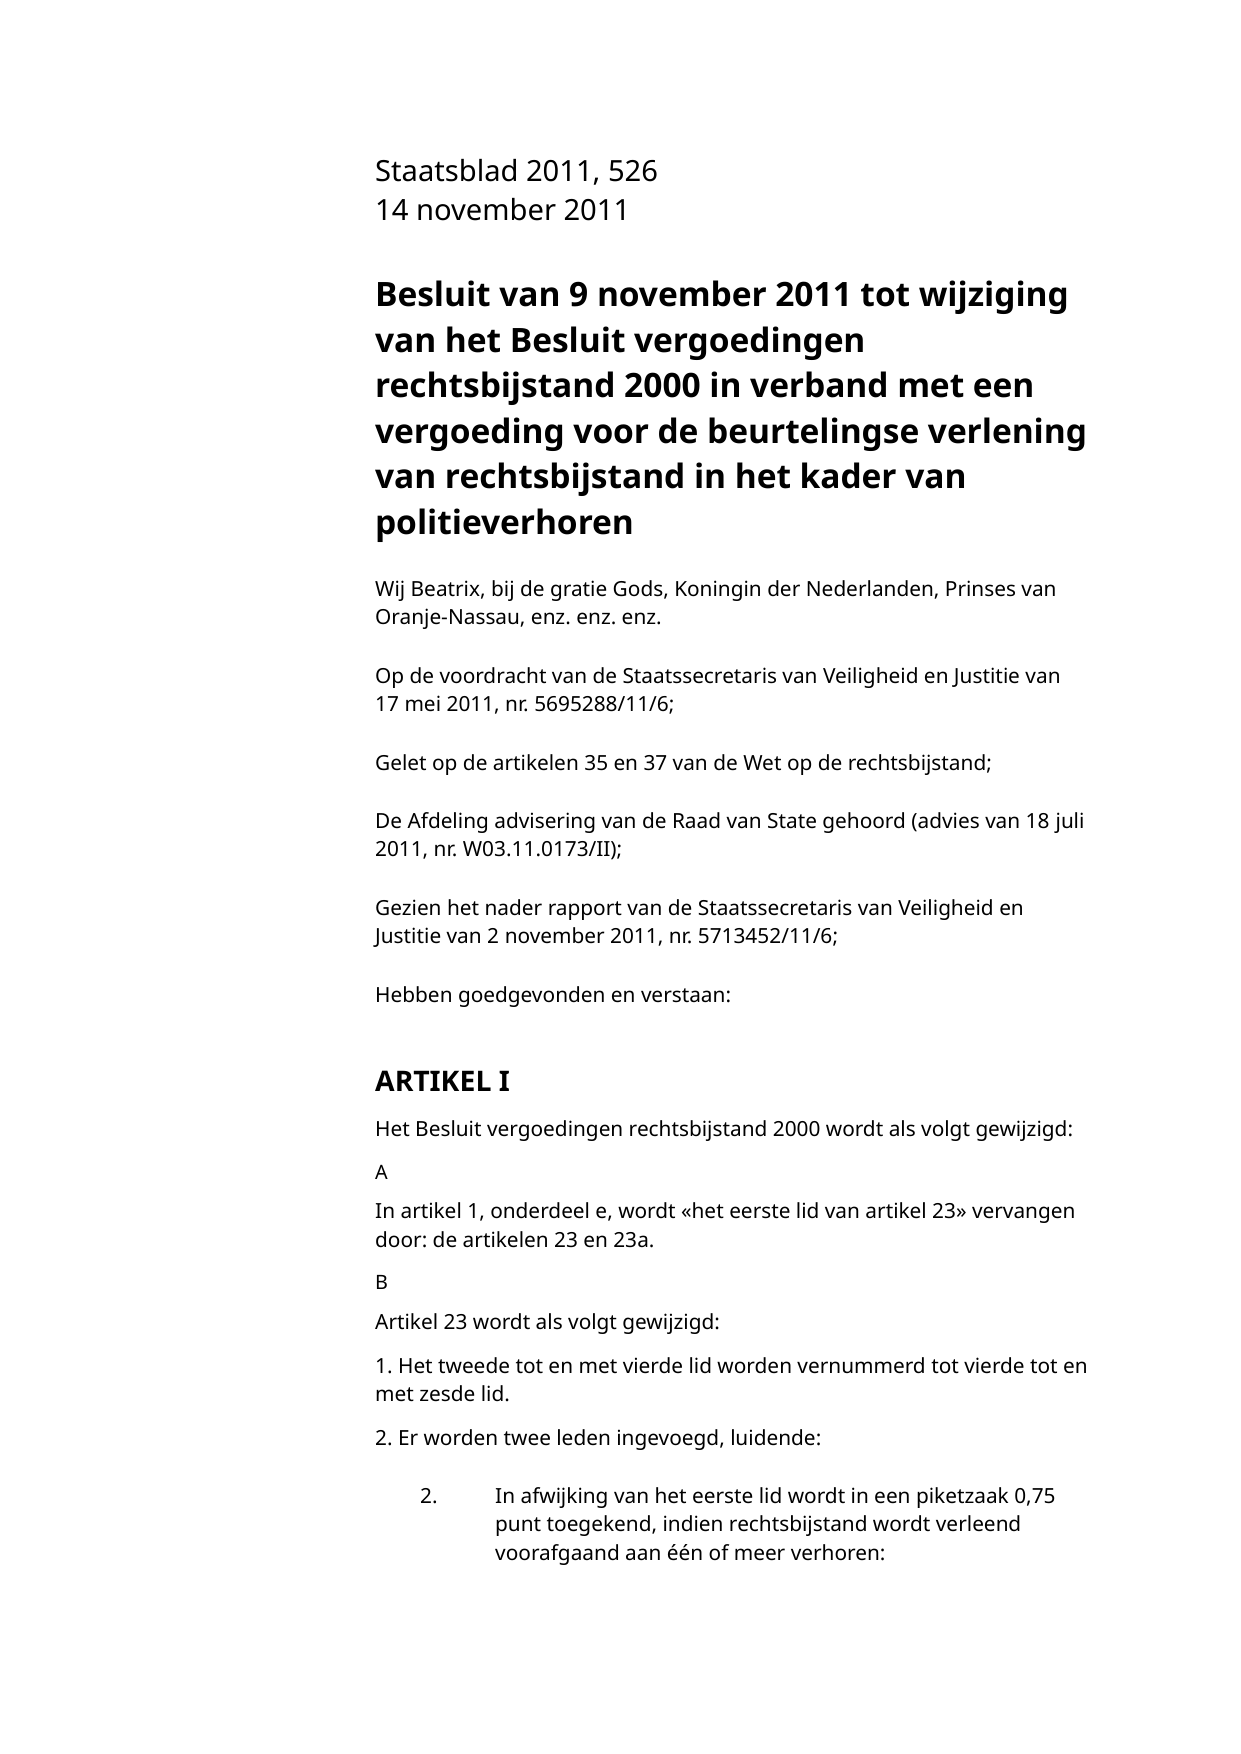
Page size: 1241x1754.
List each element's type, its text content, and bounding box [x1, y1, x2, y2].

list In afwijking van het eerste lid wordt in een piketzaak 0,75 punt toegekend, indien rechtsbijstand wordt verleend voorafgaand aan één of meer verhoren: [420, 1481, 1090, 1566]
text B [375, 1268, 1090, 1296]
text De Afdeling advisering van de Raad van State gehoord (advies van 18 juli 2011, nr. W03.11.0173/II); [375, 806, 1090, 863]
subtitle Besluit van 9 november 2011 tot wijziging van het Besluit vergoedingen rechtsbijstand 2000 in verband met een vergoeding voor de beurtelingse verlening van rechtsbijstand in het kader van politieverhoren [375, 271, 1090, 544]
text 1. Het tweede tot en met vierde lid worden vernummerd tot vierde tot en met zesde lid. [375, 1351, 1090, 1408]
text A [375, 1158, 1090, 1185]
text Gelet op de artikelen 35 en 37 van de Wet op de rechtsbijstand; [375, 748, 1090, 776]
text Hebben goedgevonden en verstaan: [375, 980, 1090, 1008]
text Artikel 23 wordt als volgt gewijzigd: [375, 1307, 1090, 1336]
text Het Besluit vergoedingen rechtsbijstand 2000 wordt als volgt gewijzigd: [375, 1114, 1090, 1143]
text 2. Er worden twee leden ingevoegd, luidende: [375, 1423, 1090, 1451]
text 14 november 2011 [375, 190, 1090, 229]
text Staatsblad 2011, 526 [375, 150, 1090, 190]
text In artikel 1, onderdeel e, wordt «het eerste lid van artikel 23» vervangen door: de artikelen 23 en 23a. [375, 1197, 1090, 1253]
text Gezien het nader rapport van de Staatssecretaris van Veiligheid en Justitie van 2 november 2011, nr. 5713452/11/6; [375, 893, 1090, 950]
text Op de voordracht van de Staatssecretaris van Veiligheid en Justitie van 17 mei 2011, nr. 5695288/11/6; [375, 661, 1090, 718]
text Wij Beatrix, bij de gratie Gods, Koningin der Nederlanden, Prinses van Oranje-Nassau, enz. enz. enz. [375, 574, 1090, 631]
subtitle ARTIKEL I [375, 1061, 1090, 1099]
